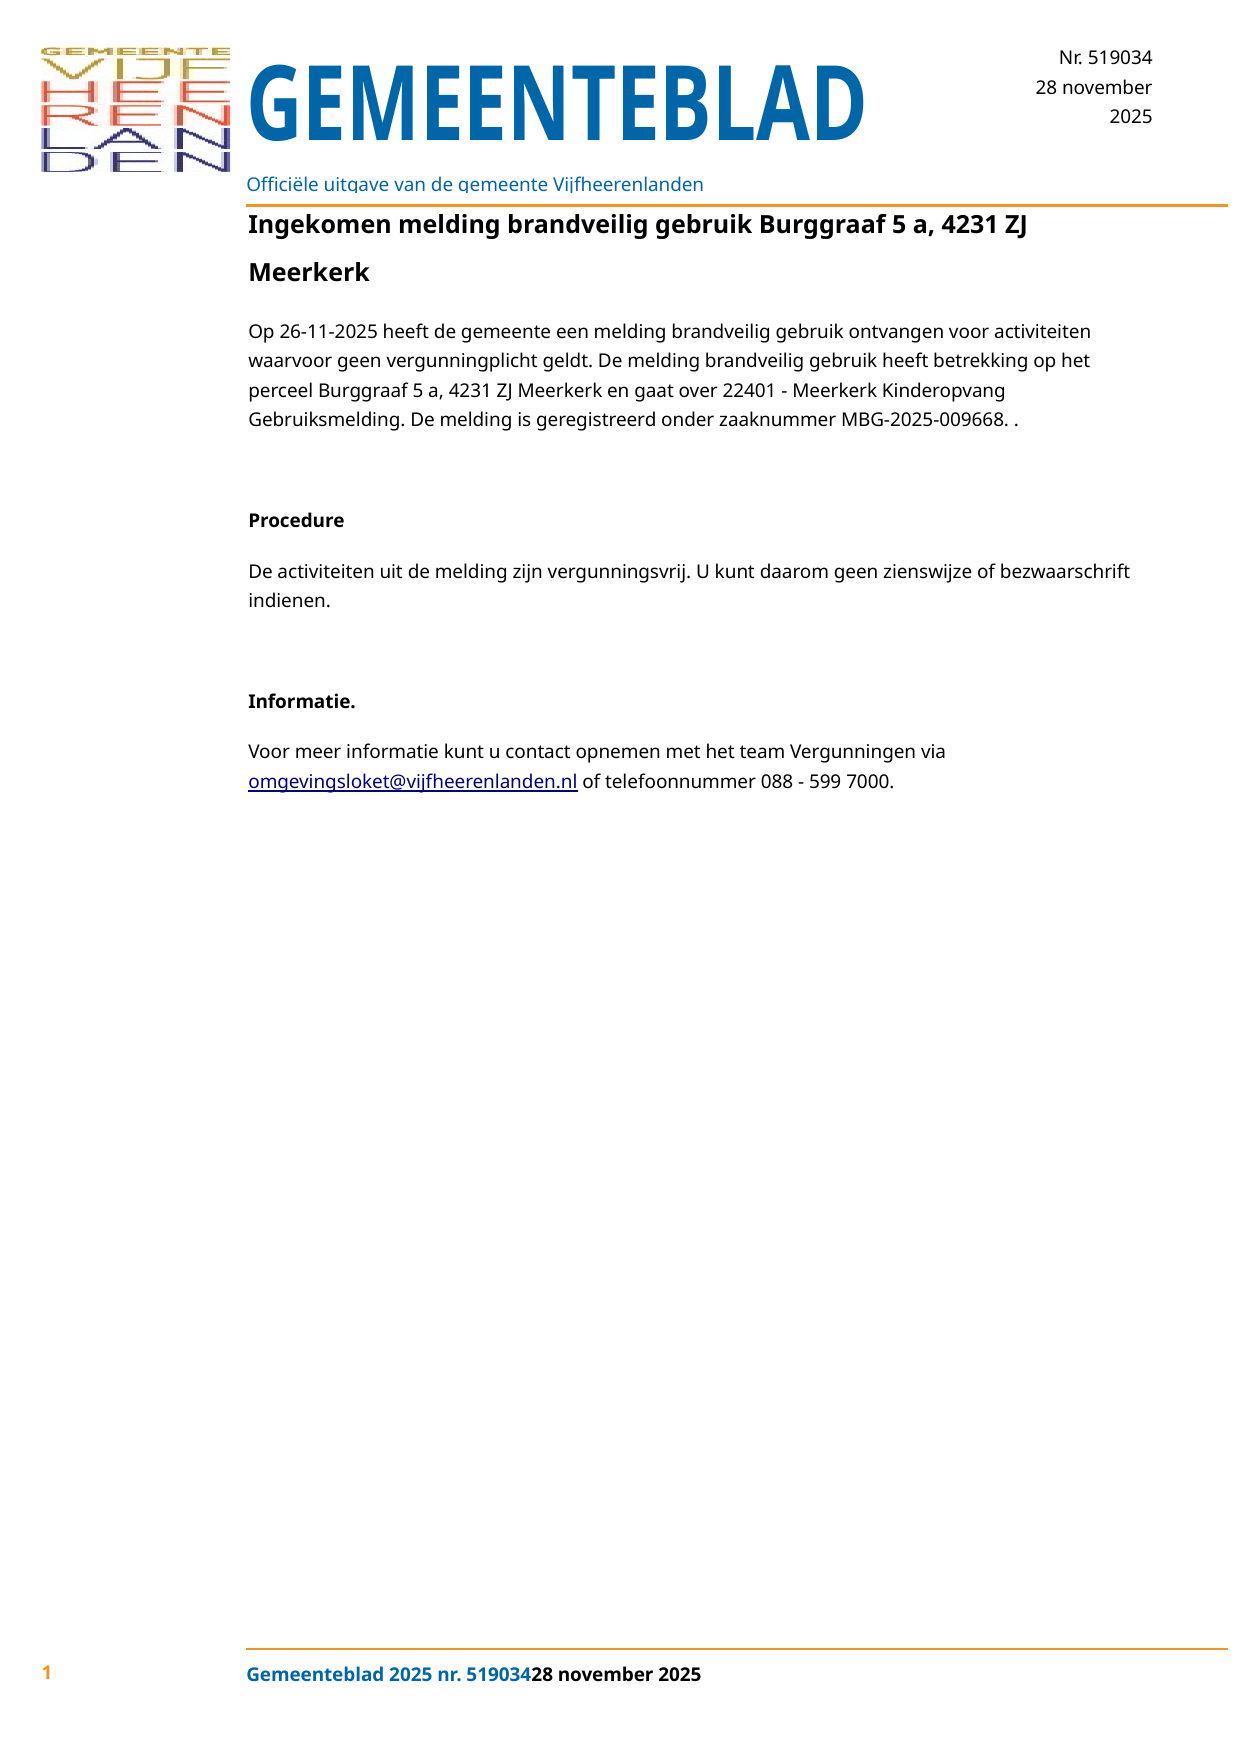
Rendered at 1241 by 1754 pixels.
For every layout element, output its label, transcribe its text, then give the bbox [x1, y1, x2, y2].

text Informatie. [248, 688, 1152, 714]
text Ingekomen melding brandveilig gebruik Burggraaf 5 a, 4231 ZJ Meerkerk [248, 207, 1152, 288]
text Op 26-11-2025 heeft de gemeente een melding brandveilig gebruik ontvangen voor activiteiten waarvoor geen vergunningplicht geldt. De melding brandveilig gebruik heeft betrekking op het perceel Burggraaf 5 a, 4231 ZJ Meerkerk en gaat over 22401 - Meerkerk Kinderopvang Gebruiksmelding. De melding is geregistreerd onder zaaknummer MBG-2025-009668. . [248, 318, 1152, 432]
text Procedure [248, 507, 1152, 533]
text De activiteiten uit de melding zijn vergunningsvrij. U kunt daarom geen zienswijze of bezwaarschrift indienen. [248, 558, 1152, 613]
text Voor meer informatie kunt u contact opnemen met het team Vergunningen via omgevingsloket@vijfheerenlanden.nl of telefoonnummer 088 - 599 7000. [248, 739, 1152, 794]
picture [41, 47, 231, 172]
